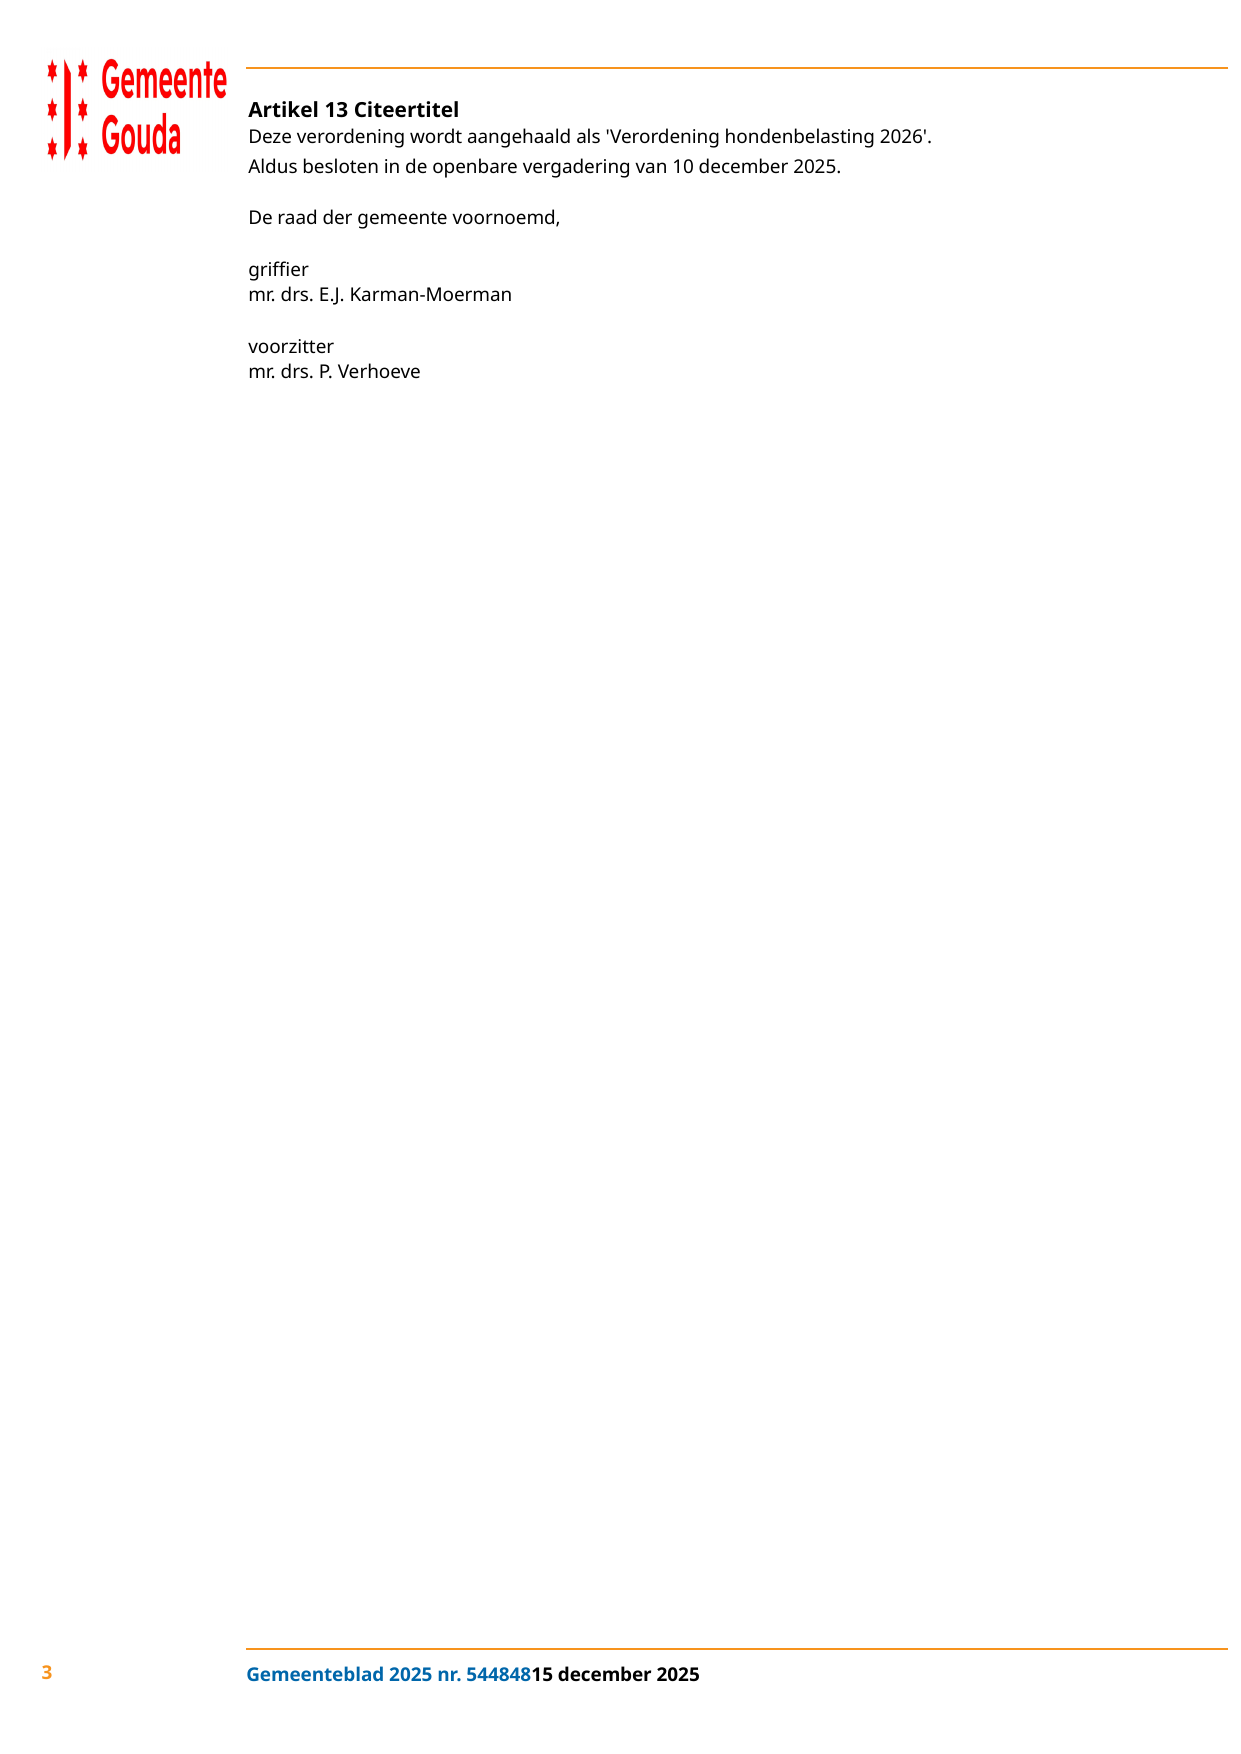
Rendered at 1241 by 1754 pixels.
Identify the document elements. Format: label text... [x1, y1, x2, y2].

text voorzitter [248, 333, 1152, 359]
text De raad der gemeente voornoemd, [248, 204, 1152, 230]
text griffier [248, 256, 1152, 281]
picture [41, 47, 231, 172]
text mr. drs. P. Verhoeve [248, 359, 1152, 384]
text mr. drs. E.J. Karman-Moerman [248, 281, 1152, 307]
text Deze verordening wordt aangehaald als 'Verordening hondenbelasting 2026'. [248, 123, 1152, 149]
text Artikel 13 Citeertitel [248, 95, 1152, 123]
text Aldus besloten in de openbare vergadering van 10 december 2025. [248, 153, 1152, 178]
